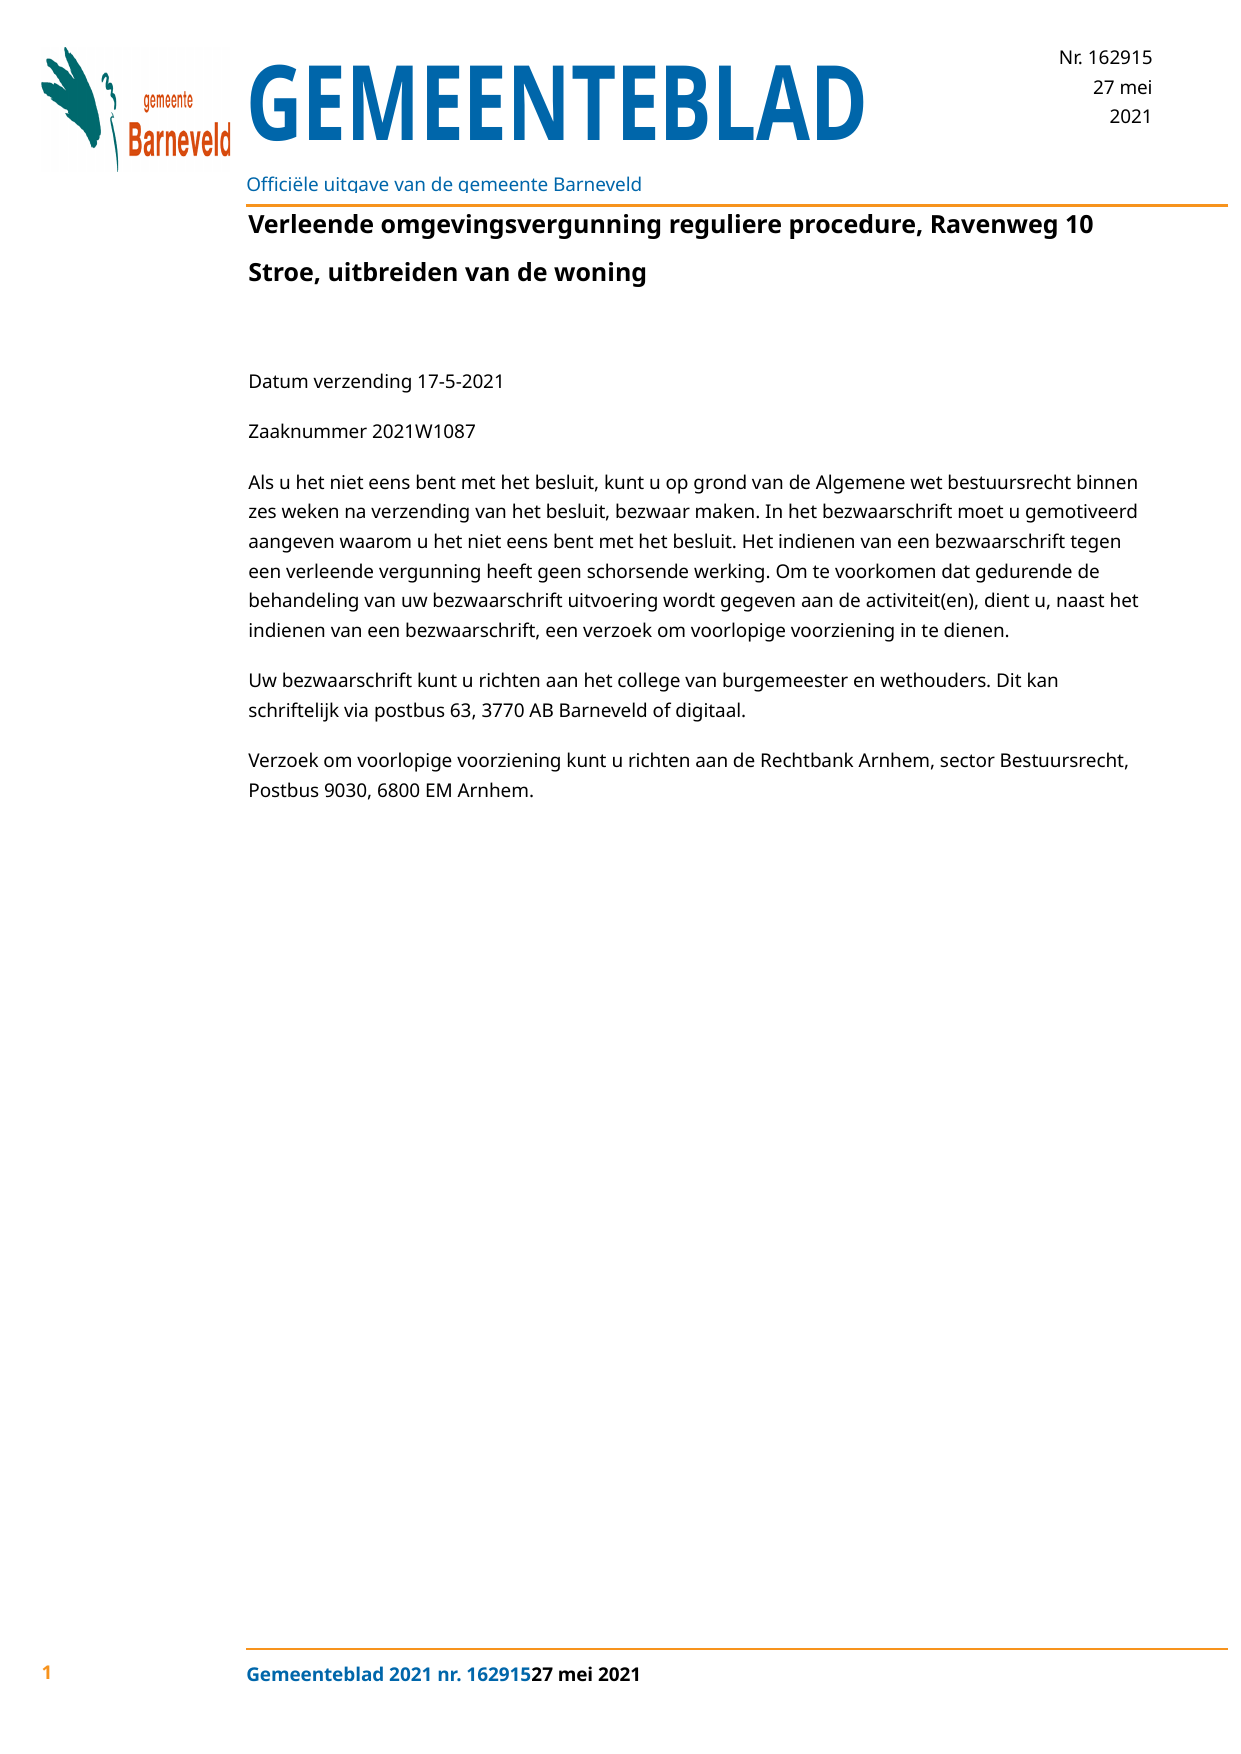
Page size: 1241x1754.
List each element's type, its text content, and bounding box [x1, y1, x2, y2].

text Zaaknummer 2021W1087 [248, 419, 1152, 444]
picture [41, 47, 231, 172]
text Verleende omgevingsvergunning reguliere procedure, Ravenweg 10 Stroe, uitbreiden van de woning [248, 207, 1152, 288]
text Als u het niet eens bent met het besluit, kunt u op grond van de Algemene wet bestuursrecht binnen zes weken na verzending van het besluit, bezwaar maken. In het bezwaarschrift moet u gemotiveerd aangeven waarom u het niet eens bent met het besluit. Het indienen van een bezwaarschrift tegen een verleende vergunning heeft geen schorsende werking. Om te voorkomen dat gedurende de behandeling van uw bezwaarschrift uitvoering wordt gegeven aan de activiteit(en), dient u, naast het indienen van een bezwaarschrift, een verzoek om voorlopige voorziening in te dienen. [248, 469, 1152, 643]
text Uw bezwaarschrift kunt u richten aan het college van burgemeester en wethouders. Dit kan schriftelijk via postbus 63, 3770 AB Barneveld of digitaal. [248, 667, 1152, 723]
text Datum verzending 17-5-2021 [248, 368, 1152, 394]
text Verzoek om voorlopige voorziening kunt u richten aan de Rechtbank Arnhem, sector Bestuursrecht, Postbus 9030, 6800 EM Arnhem. [248, 747, 1152, 803]
